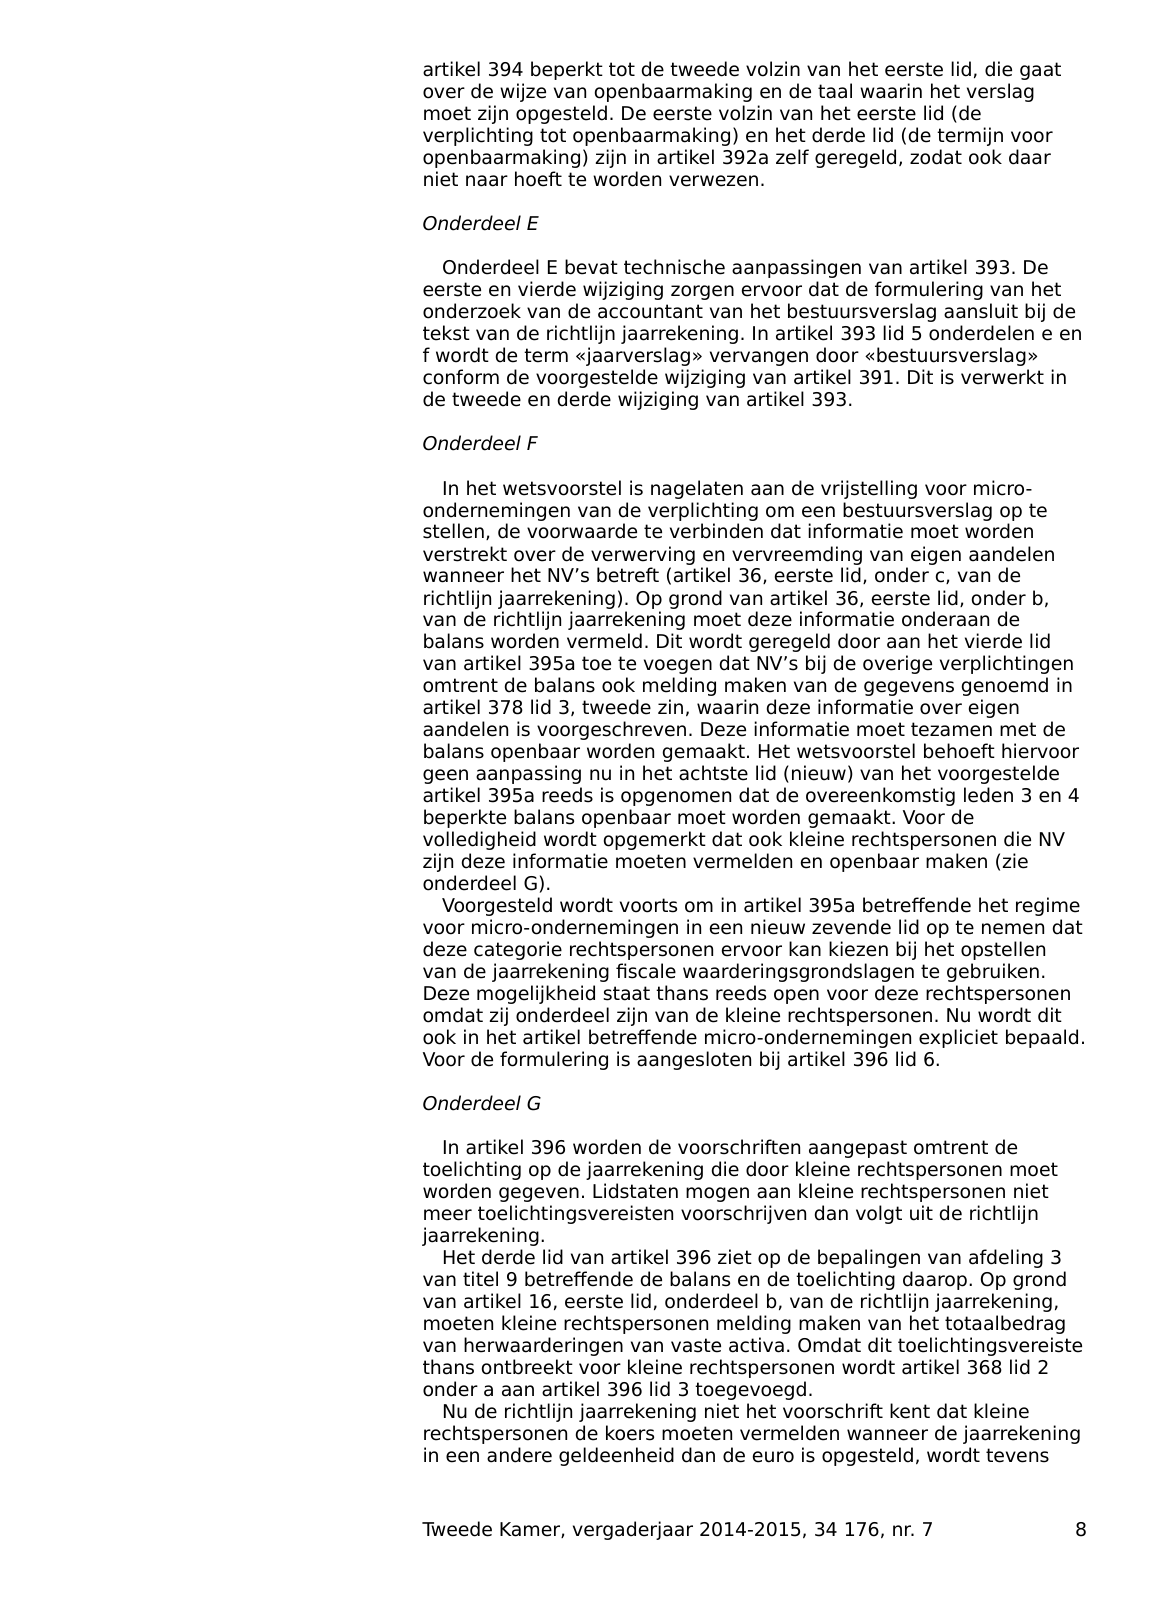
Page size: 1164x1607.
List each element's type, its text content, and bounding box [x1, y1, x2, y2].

text Nu de richtlijn jaarrekening niet het voorschrift kent dat kleine rechtspersonen de koers moeten vermelden wanneer de jaarrekening in een andere geldeenheid dan de euro is opgesteld, wordt tevens [422, 1401, 1087, 1467]
subtitle Onderdeel F [422, 433, 1087, 455]
text In artikel 396 worden de voorschriften aangepast omtrent de toelichting op de jaarrekening die door kleine rechtspersonen moet worden gegeven. Lidstaten mogen aan kleine rechtspersonen niet meer toelichtingsvereisten voorschrijven dan volgt uit de richtlijn jaarrekening. [422, 1137, 1087, 1247]
subtitle Onderdeel G [422, 1093, 1087, 1115]
text In het wetsvoorstel is nagelaten aan de vrijstelling voor micro-ondernemingen van de verplichting om een bestuursverslag op te stellen, de voorwaarde te verbinden dat informatie moet worden verstrekt over de verwerving en vervreemding van eigen aandelen wanneer het NV’s betreft (artikel 36, eerste lid, onder c, van de richtlijn jaarrekening). Op grond van artikel 36, eerste lid, onder b, van de richtlijn jaarrekening moet deze informatie onderaan de balans worden vermeld. Dit wordt geregeld door aan het vierde lid van artikel 395a toe te voegen dat NV’s bij de overige verplichtingen omtrent de balans ook melding maken van de gegevens genoemd in artikel 378 lid 3, tweede zin, waarin deze informatie over eigen aandelen is voorgeschreven. Deze informatie moet tezamen met de balans openbaar worden gemaakt. Het wetsvoorstel behoeft hiervoor geen aanpassing nu in het achtste lid (nieuw) van het voorgestelde artikel 395a reeds is opgenomen dat de overeenkomstig leden 3 en 4 beperkte balans openbaar moet worden gemaakt. Voor de volledigheid wordt opgemerkt dat ook kleine rechtspersonen die NV zijn deze informatie moeten vermelden en openbaar maken (zie onderdeel G). [422, 477, 1087, 895]
text Onderdeel E bevat technische aanpassingen van artikel 393. De eerste en vierde wijziging zorgen ervoor dat de formulering van het onderzoek van de accountant van het bestuursverslag aansluit bij de tekst van de richtlijn jaarrekening. In artikel 393 lid 5 onderdelen e en f wordt de term «jaarverslag» vervangen door «bestuursverslag» conform de voorgestelde wijziging van artikel 391. Dit is verwerkt in de tweede en derde wijziging van artikel 393. [422, 257, 1087, 411]
text artikel 394 beperkt tot de tweede volzin van het eerste lid, die gaat over de wijze van openbaarmaking en de taal waarin het verslag moet zijn opgesteld. De eerste volzin van het eerste lid (de verplichting tot openbaarmaking) en het derde lid (de termijn voor openbaarmaking) zijn in artikel 392a zelf geregeld, zodat ook daar niet naar hoeft te worden verwezen. [422, 59, 1087, 191]
text Het derde lid van artikel 396 ziet op de bepalingen van afdeling 3 van titel 9 betreffende de balans en de toelichting daarop. Op grond van artikel 16, eerste lid, onderdeel b, van de richtlijn jaarrekening, moeten kleine rechtspersonen melding maken van het totaalbedrag van herwaarderingen van vaste activa. Omdat dit toelichtingsvereiste thans ontbreekt voor kleine rechtspersonen wordt artikel 368 lid 2 onder a aan artikel 396 lid 3 toegevoegd. [422, 1247, 1087, 1401]
text Voorgesteld wordt voorts om in artikel 395a betreffende het regime voor micro-ondernemingen in een nieuw zevende lid op te nemen dat deze categorie rechtspersonen ervoor kan kiezen bij het opstellen van de jaarrekening fiscale waarderingsgrondslagen te gebruiken. Deze mogelijkheid staat thans reeds open voor deze rechtspersonen omdat zij onderdeel zijn van de kleine rechtspersonen. Nu wordt dit ook in het artikel betreffende micro-ondernemingen expliciet bepaald. Voor de formulering is aangesloten bij artikel 396 lid 6. [422, 895, 1087, 1071]
subtitle Onderdeel E [422, 213, 1087, 235]
